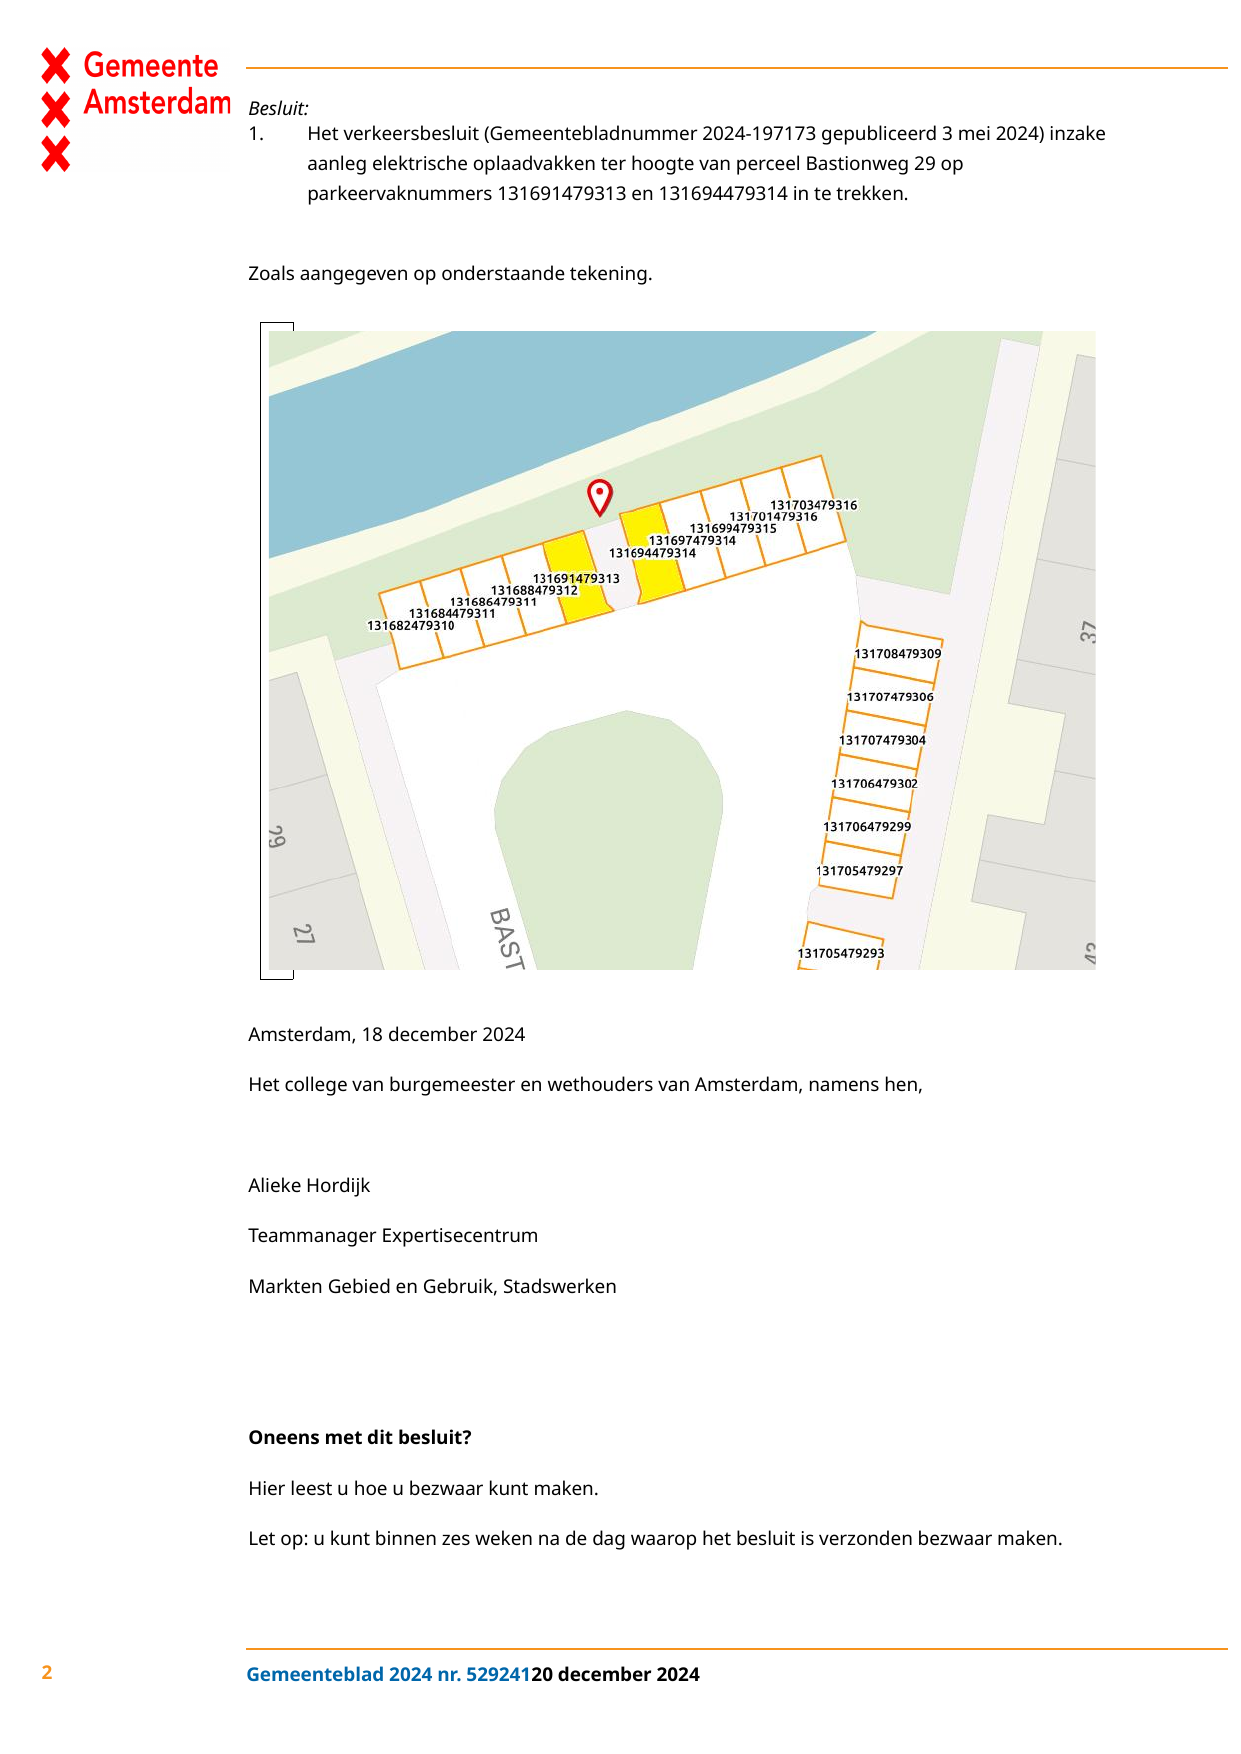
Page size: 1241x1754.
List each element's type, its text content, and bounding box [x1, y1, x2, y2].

text Zoals aangegeven op onderstaande tekening. [248, 260, 1152, 285]
text Besluit: [248, 95, 1152, 121]
text Amsterdam, 18 december 2024 [248, 1021, 1152, 1047]
text Oneens met dit besluit? [248, 1424, 1152, 1450]
text Let op: u kunt binnen zes weken na de dag waarop het besluit is verzonden bezwaar maken. [248, 1525, 1152, 1551]
text Hier leest u hoe u bezwaar kunt maken. [248, 1475, 1152, 1501]
picture [268, 331, 1096, 970]
picture [41, 47, 231, 172]
text Het college van burgemeester en wethouders van Amsterdam, namens hen, [248, 1071, 1152, 1097]
list Het verkeersbesluit (Gemeentebladnummer 2024-197173 gepubliceerd 3 mei 2024) inzake aanleg elektrische oplaadvakken ter hoogte van perceel Bastionweg 29 op parkeervaknummers 131691479313 en 131694479314 in te trekken. [248, 121, 1152, 205]
text Teammanager Expertisecentrum [248, 1223, 1152, 1248]
text Alieke Hordijk [248, 1172, 1152, 1198]
text Markten Gebied en Gebruik, Stadswerken [248, 1273, 1152, 1299]
